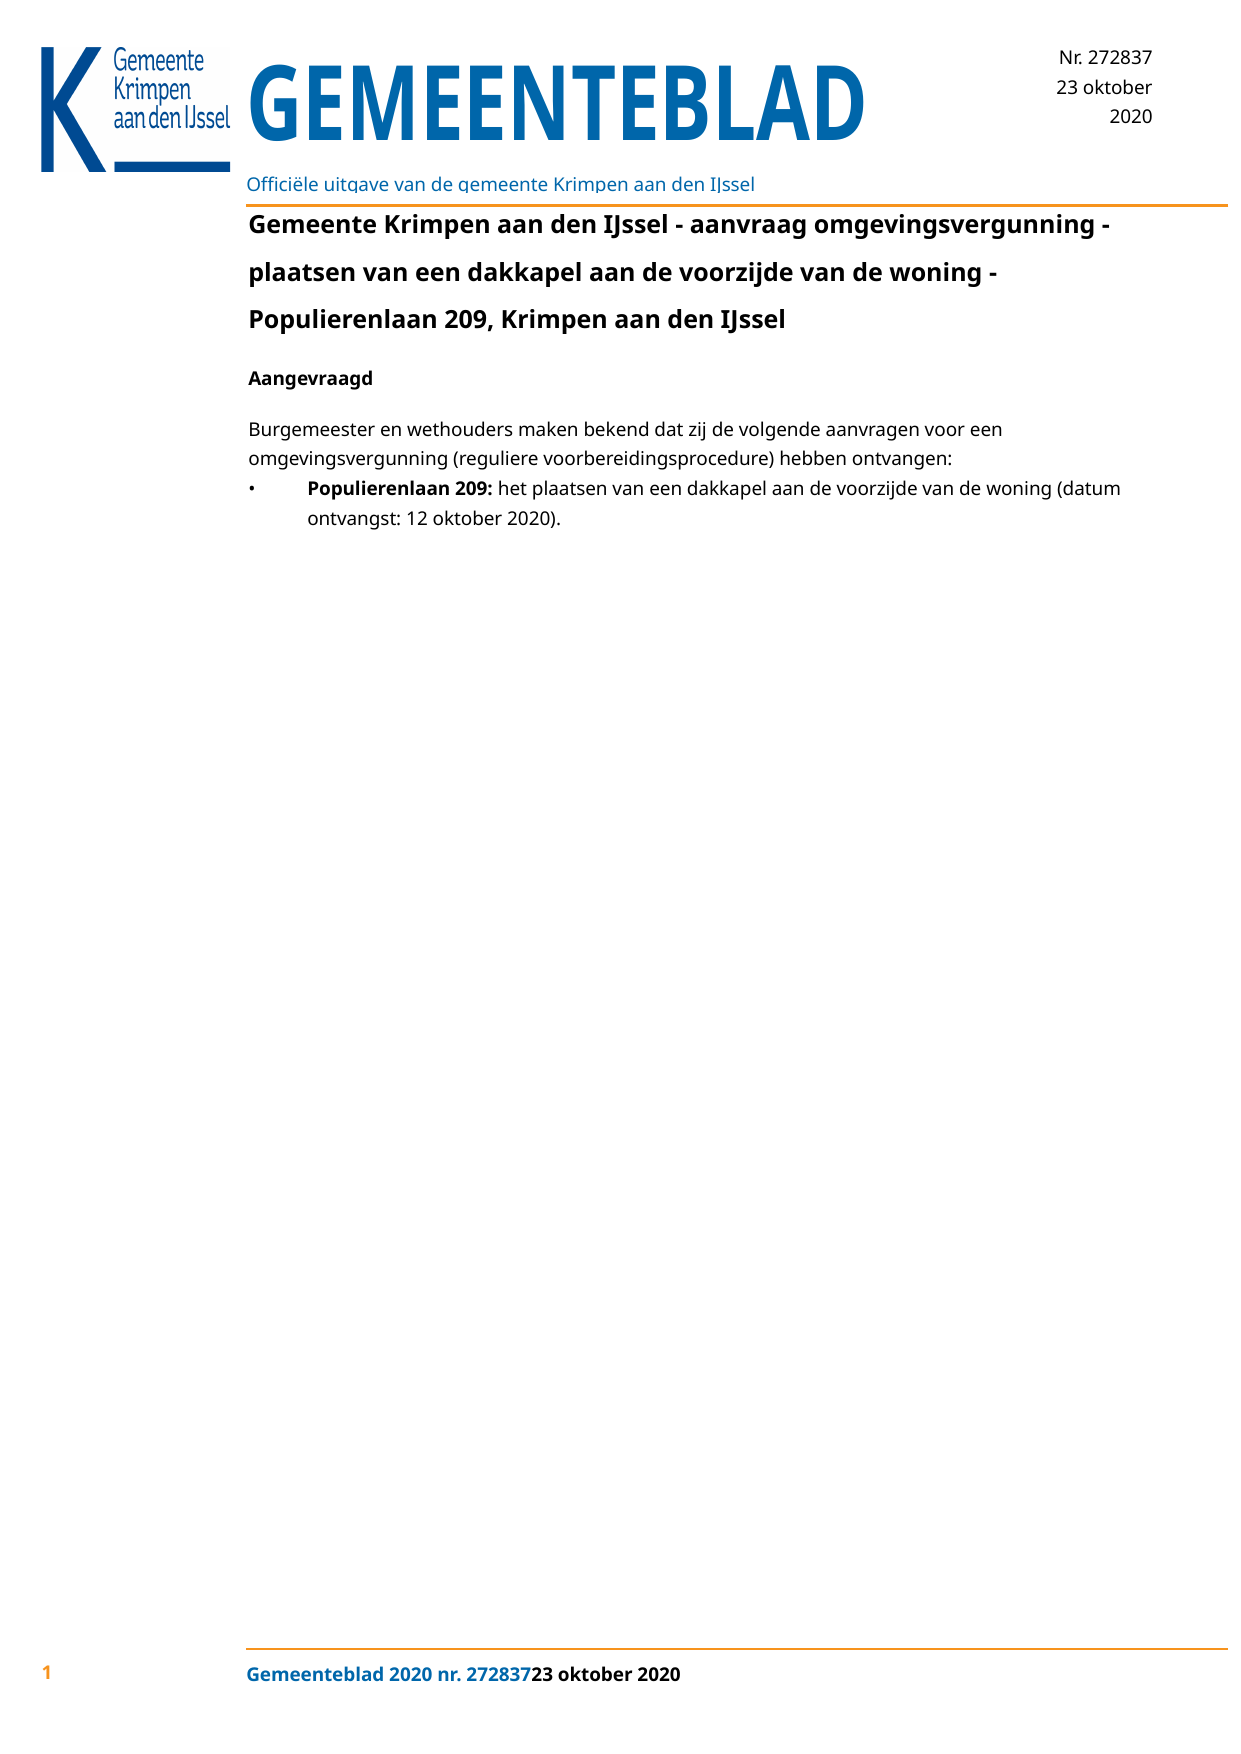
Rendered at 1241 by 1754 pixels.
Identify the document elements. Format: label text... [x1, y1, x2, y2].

text Aangevraagd [248, 366, 1152, 391]
list Populierenlaan 209: het plaatsen van een dakkapel aan de voorzijde van de woning (datum ontvangst: 12 oktober 2020). [248, 475, 1152, 530]
text Gemeente Krimpen aan den IJssel - aanvraag omgevingsvergunning - plaatsen van een dakkapel aan de voorzijde van de woning - Populierenlaan 209, Krimpen aan den IJssel [248, 207, 1152, 336]
text Burgemeester en wethouders maken bekend dat zij de volgende aanvragen voor een omgevingsvergunning (reguliere voorbereidingsprocedure) hebben ontvangen: [248, 416, 1152, 471]
picture [41, 47, 231, 172]
